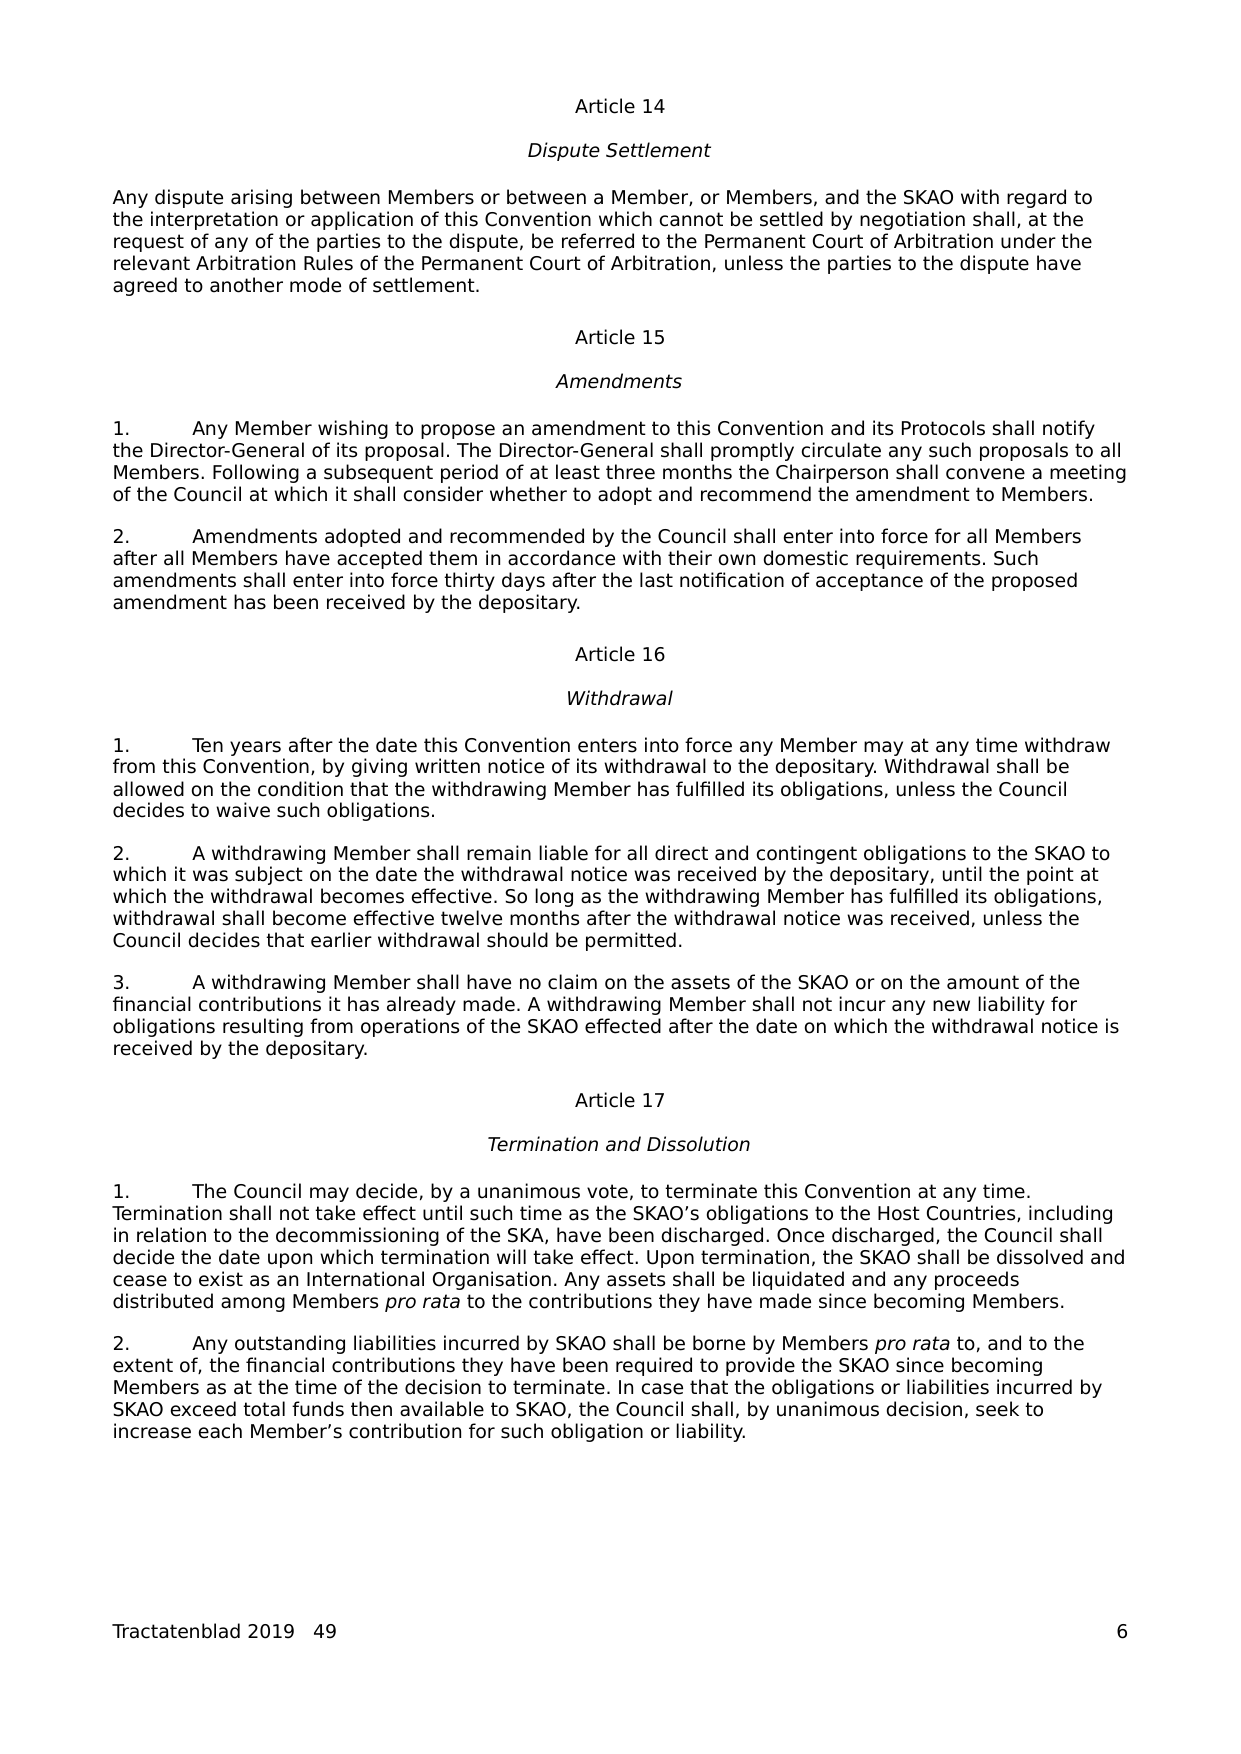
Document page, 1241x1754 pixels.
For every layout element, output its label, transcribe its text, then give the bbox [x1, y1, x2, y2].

subtitle Article 15 Amendments [112, 327, 1128, 393]
text 1. The Council may decide, by a unanimous vote, to terminate this Convention at any time. Termination shall not take effect until such time as the SKAO’s obligations to the Host Countries, including in relation to the decommissioning of the SKA, have been discharged. Once discharged, the Council shall decide the date upon which termination will take effect. Upon termination, the SKAO shall be dissolved and cease to exist as an International Organisation. Any assets shall be liquidated and any proceeds distributed among Members pro rata to the contributions they have made since becoming Members. [112, 1181, 1128, 1313]
subtitle Article 16 Withdrawal [112, 643, 1128, 709]
text 3. A withdrawing Member shall have no claim on the assets of the SKAO or on the amount of the financial contributions it has already made. A withdrawing Member shall not incur any new liability for obligations resulting from operations of the SKAO effected after the date on which the withdrawal notice is received by the depositary. [112, 972, 1128, 1060]
text 2. Amendments adopted and recommended by the Council shall enter into force for all Members after all Members have accepted them in accordance with their own domestic requirements. Such amendments shall enter into force thirty days after the last notification of acceptance of the proposed amendment has been received by the depositary. [112, 526, 1128, 613]
text 1. Ten years after the date this Convention enters into force any Member may at any time withdraw from this Convention, by giving written notice of its withdrawal to the depositary. Withdrawal shall be allowed on the condition that the withdrawing Member has fulfilled its obligations, unless the Council decides to waive such obligations. [112, 734, 1128, 822]
subtitle Article 17 Termination and Dissolution [112, 1090, 1128, 1156]
text 1. Any Member wishing to propose an amendment to this Convention and its Protocols shall notify the Director-General of its proposal. The Director-General shall promptly circulate any such proposals to all Members. Following a subsequent period of at least three months the Chairperson shall convene a meeting of the Council at which it shall consider whether to adopt and recommend the amendment to Members. [112, 418, 1128, 506]
text 2. Any outstanding liabilities incurred by SKAO shall be borne by Members pro rata to, and to the extent of, the financial contributions they have been required to provide the SKAO since becoming Members as at the time of the decision to terminate. In case that the obligations or liabilities incurred by SKAO exceed total funds then available to SKAO, the Council shall, by unanimous decision, seek to increase each Member’s contribution for such obligation or liability. [112, 1333, 1128, 1443]
subtitle Article 14 Dispute Settlement [112, 96, 1128, 162]
text Any dispute arising between Members or between a Member, or Members, and the SKAO with regard to the interpretation or application of this Convention which cannot be settled by negotiation shall, at the request of any of the parties to the dispute, be referred to the Permanent Court of Arbitration under the relevant Arbitration Rules of the Permanent Court of Arbitration, unless the parties to the dispute have agreed to another mode of settlement. [112, 187, 1128, 297]
text 2. A withdrawing Member shall remain liable for all direct and contingent obligations to the SKAO to which it was subject on the date the withdrawal notice was received by the depositary, until the point at which the withdrawal becomes effective. So long as the withdrawing Member has fulfilled its obligations, withdrawal shall become effective twelve months after the withdrawal notice was received, unless the Council decides that earlier withdrawal should be permitted. [112, 842, 1128, 952]
